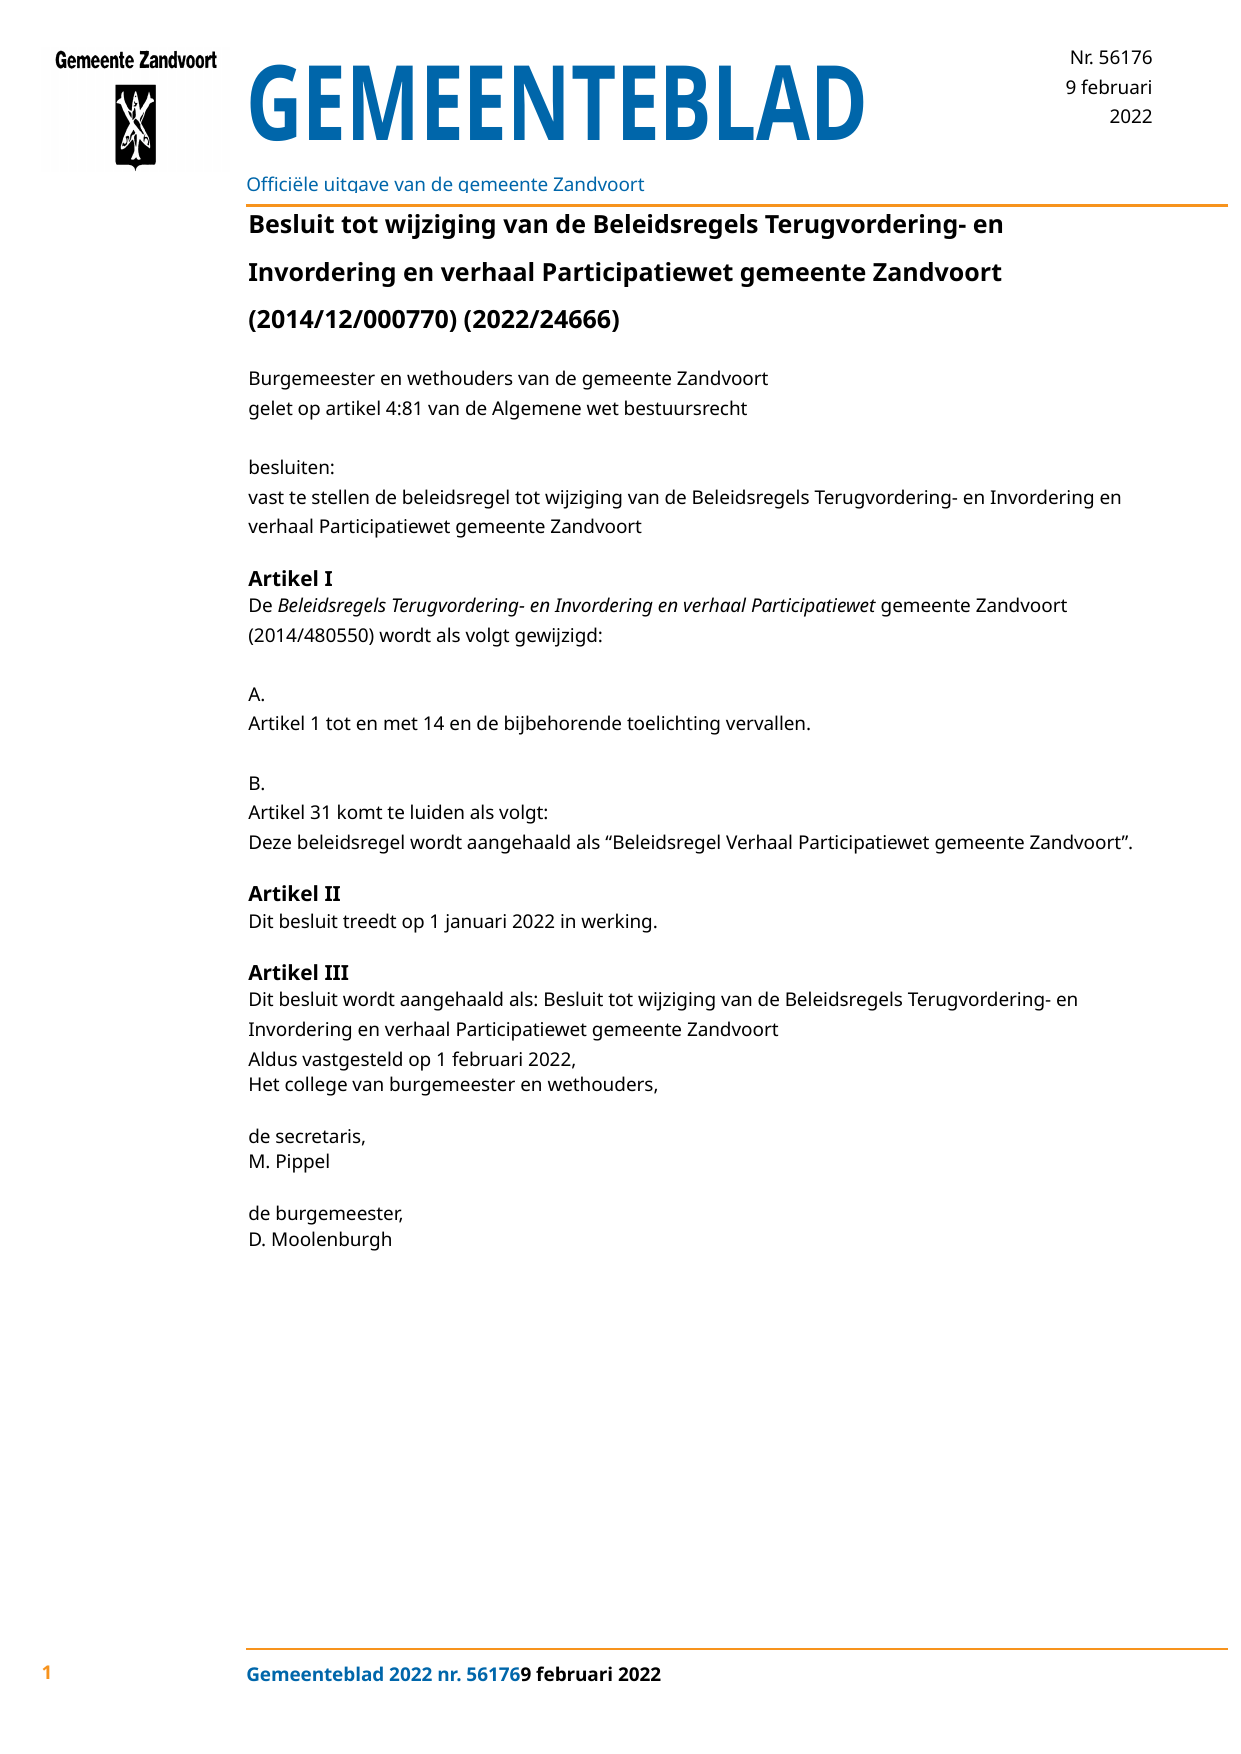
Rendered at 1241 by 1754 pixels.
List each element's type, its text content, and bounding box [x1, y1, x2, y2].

text Aldus vastgesteld op 1 februari 2022, [248, 1046, 1152, 1072]
text Artikel III [248, 958, 1152, 987]
text vast te stellen de beleidsregel tot wijziging van de Beleidsregels Terugvordering- en Invordering en verhaal Participatiewet gemeente Zandvoort [248, 484, 1152, 539]
text Burgemeester en wethouders van de gemeente Zandvoort [248, 366, 1152, 391]
text gelet op artikel 4:81 van de Algemene wet bestuursrecht [248, 395, 1152, 421]
text Artikel I [248, 564, 1152, 592]
text B. [248, 770, 1152, 796]
picture [41, 47, 231, 172]
text de burgemeester, [248, 1200, 1152, 1226]
text D. Moolenburgh [248, 1226, 1152, 1252]
text Dit besluit treedt op 1 januari 2022 in werking. [248, 908, 1152, 933]
text Artikel 31 komt te luiden als volgt: [248, 799, 1152, 825]
text M. Pippel [248, 1149, 1152, 1174]
text Besluit tot wijziging van de Beleidsregels Terugvordering- en Invordering en verhaal Participatiewet gemeente Zandvoort (2014/12/000770) (2022/24666) [248, 207, 1152, 336]
text De Beleidsregels Terugvordering- en Invordering en verhaal Participatiewet gemeente Zandvoort (2014/480550) wordt als volgt gewijzigd: [248, 592, 1152, 648]
text besluiten: [248, 454, 1152, 480]
text Deze beleidsregel wordt aangehaald als “Beleidsregel Verhaal Participatiewet gemeente Zandvoort”. [248, 829, 1152, 855]
text de secretaris, [248, 1123, 1152, 1149]
text Artikel II [248, 879, 1152, 908]
text Artikel 1 tot en met 14 en de bijbehorende toelichting vervallen. [248, 711, 1152, 736]
text A. [248, 681, 1152, 707]
text Het college van burgemeester en wethouders, [248, 1072, 1152, 1097]
text Dit besluit wordt aangehaald als: Besluit tot wijziging van de Beleidsregels Terugvordering- en Invordering en verhaal Participatiewet gemeente Zandvoort [248, 987, 1152, 1042]
